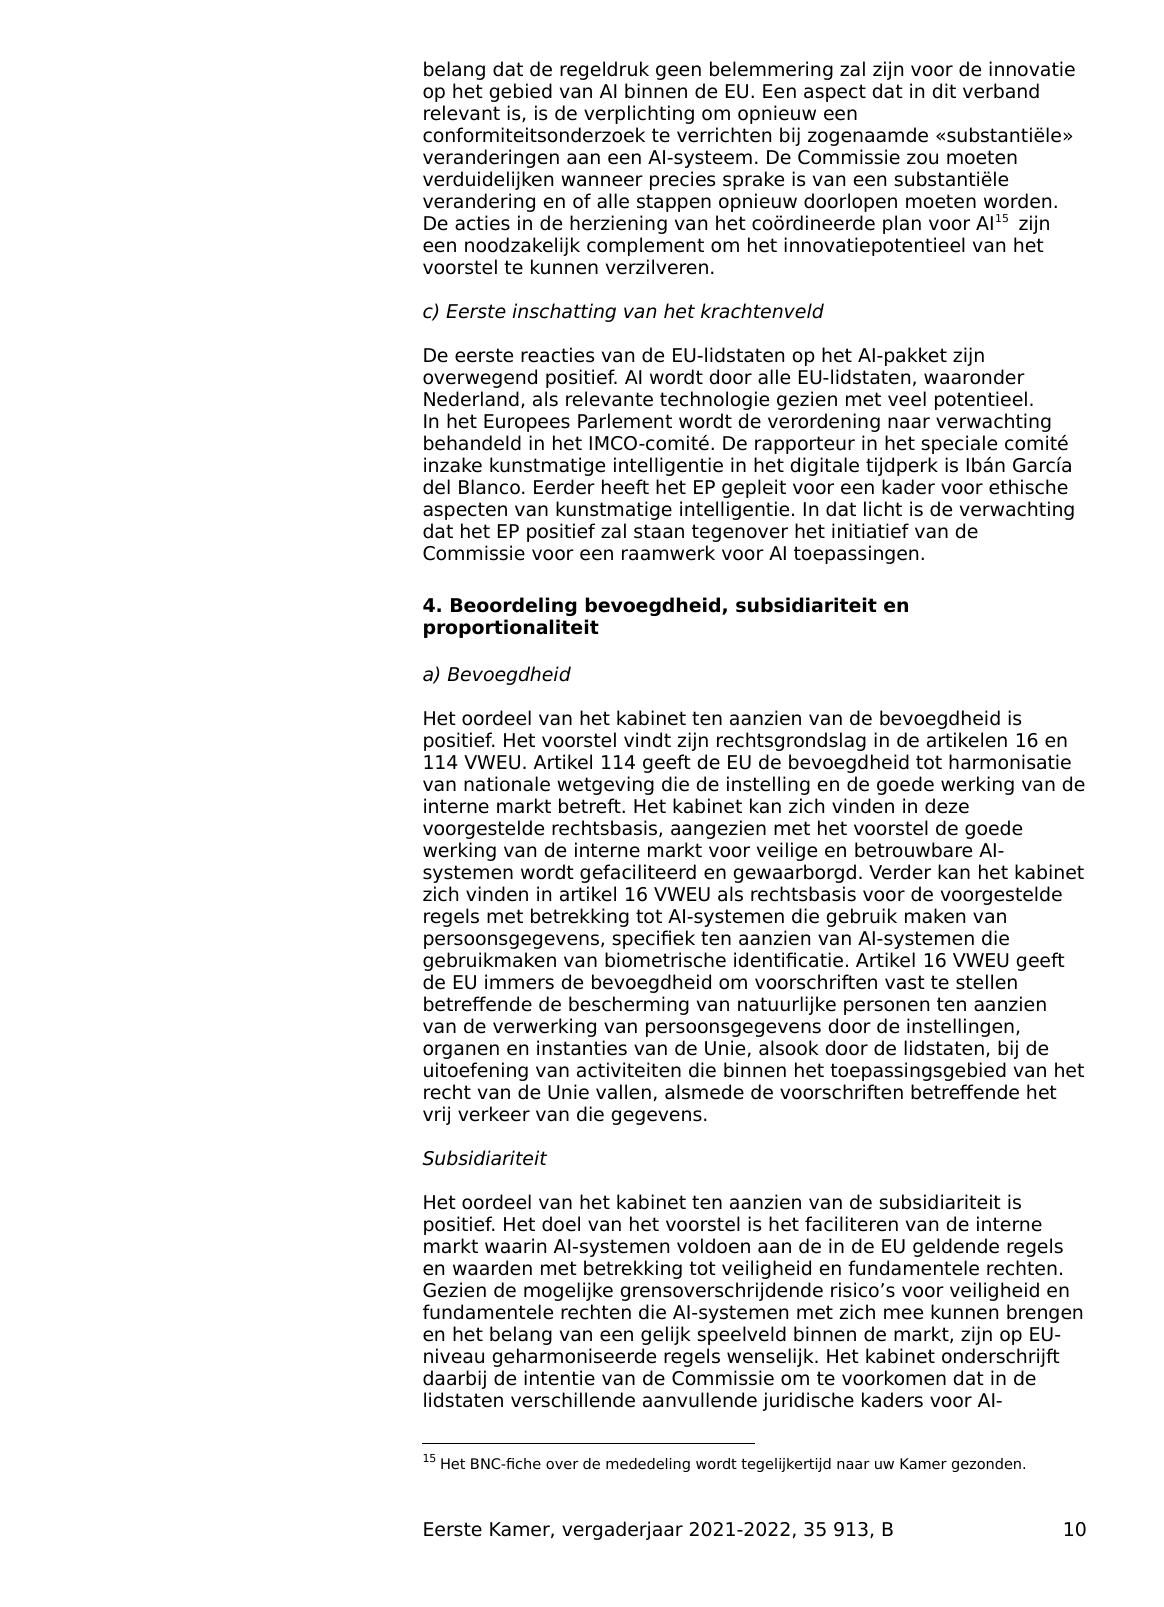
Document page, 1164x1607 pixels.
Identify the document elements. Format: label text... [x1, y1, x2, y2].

text Het oordeel van het kabinet ten aanzien van de bevoegdheid is positief. Het voorstel vindt zijn rechtsgrondslag in de artikelen 16 en 114 VWEU. Artikel 114 geeft de EU de bevoegdheid tot harmonisatie van nationale wetgeving die de instelling en de goede werking van de interne markt betreft. Het kabinet kan zich vinden in deze voorgestelde rechtsbasis, aangezien met het voorstel de goede werking van de interne markt voor veilige en betrouwbare AI-systemen wordt gefaciliteerd en gewaarborgd. Verder kan het kabinet zich vinden in artikel 16 VWEU als rechtsbasis voor de voorgestelde regels met betrekking tot AI-systemen die gebruik maken van persoonsgegevens, specifiek ten aanzien van AI-systemen die gebruikmaken van biometrische identificatie. Artikel 16 VWEU geeft de EU immers de bevoegdheid om voorschriften vast te stellen betreffende de bescherming van natuurlijke personen ten aanzien van de verwerking van persoonsgegevens door de instellingen, organen en instanties van de Unie, alsook door de lidstaten, bij de uitoefening van activiteiten die binnen het toepassingsgebied van het recht van de Unie vallen, alsmede de voorschriften betreffende het vrij verkeer van die gegevens. [422, 708, 1087, 1126]
text Het BNC-fiche over de mededeling wordt tegelijkertijd naar uw Kamer gezonden. [422, 1452, 1087, 1474]
text belang dat de regeldruk geen belemmering zal zijn voor de innovatie op het gebied van AI binnen de EU. Een aspect dat in dit verband relevant is, is de verplichting om opnieuw een conformiteitsonderzoek te verrichten bij zogenaamde «substantiële» veranderingen aan een AI-systeem. De Commissie zou moeten verduidelijken wanneer precies sprake is van een substantiële verandering en of alle stappen opnieuw doorlopen moeten worden. De acties in de herziening van het coördineerde plan voor AI zijn een noodzakelijk complement om het innovatiepotentieel van het voorstel te kunnen verzilveren. [422, 59, 1087, 279]
subtitle Subsidiariteit [422, 1148, 1087, 1170]
subtitle c) Eerste inschatting van het krachtenveld [422, 301, 1087, 323]
text In het Europees Parlement wordt de verordening naar verwachting behandeld in het IMCO-comité. De rapporteur in het speciale comité inzake kunstmatige intelligentie in het digitale tijdperk is Ibán García del Blanco. Eerder heeft het EP gepleit voor een kader voor ethische aspecten van kunstmatige intelligentie. In dat licht is de verwachting dat het EP positief zal staan tegenover het initiatief van de Commissie voor een raamwerk voor AI toepassingen. [422, 411, 1087, 565]
text De eerste reacties van de EU-lidstaten op het AI-pakket zijn overwegend positief. AI wordt door alle EU-lidstaten, waaronder Nederland, als relevante technologie gezien met veel potentieel. [422, 345, 1087, 411]
text Het oordeel van het kabinet ten aanzien van de subsidiariteit is positief. Het doel van het voorstel is het faciliteren van de interne markt waarin AI-systemen voldoen aan de in de EU geldende regels en waarden met betrekking tot veiligheid en fundamentele rechten. Gezien de mogelijke grensoverschrijdende risico’s voor veiligheid en fundamentele rechten die AI-systemen met zich mee kunnen brengen en het belang van een gelijk speelveld binnen de markt, zijn op EU-niveau geharmoniseerde regels wenselijk. Het kabinet onderschrijft daarbij de intentie van de Commissie om te voorkomen dat in de lidstaten verschillende aanvullende juridische kaders voor AI- [422, 1192, 1087, 1412]
subtitle 4. Beoordeling bevoegdheid, subsidiariteit en proportionaliteit [422, 595, 1087, 639]
subtitle a) Bevoegdheid [422, 664, 1087, 686]
